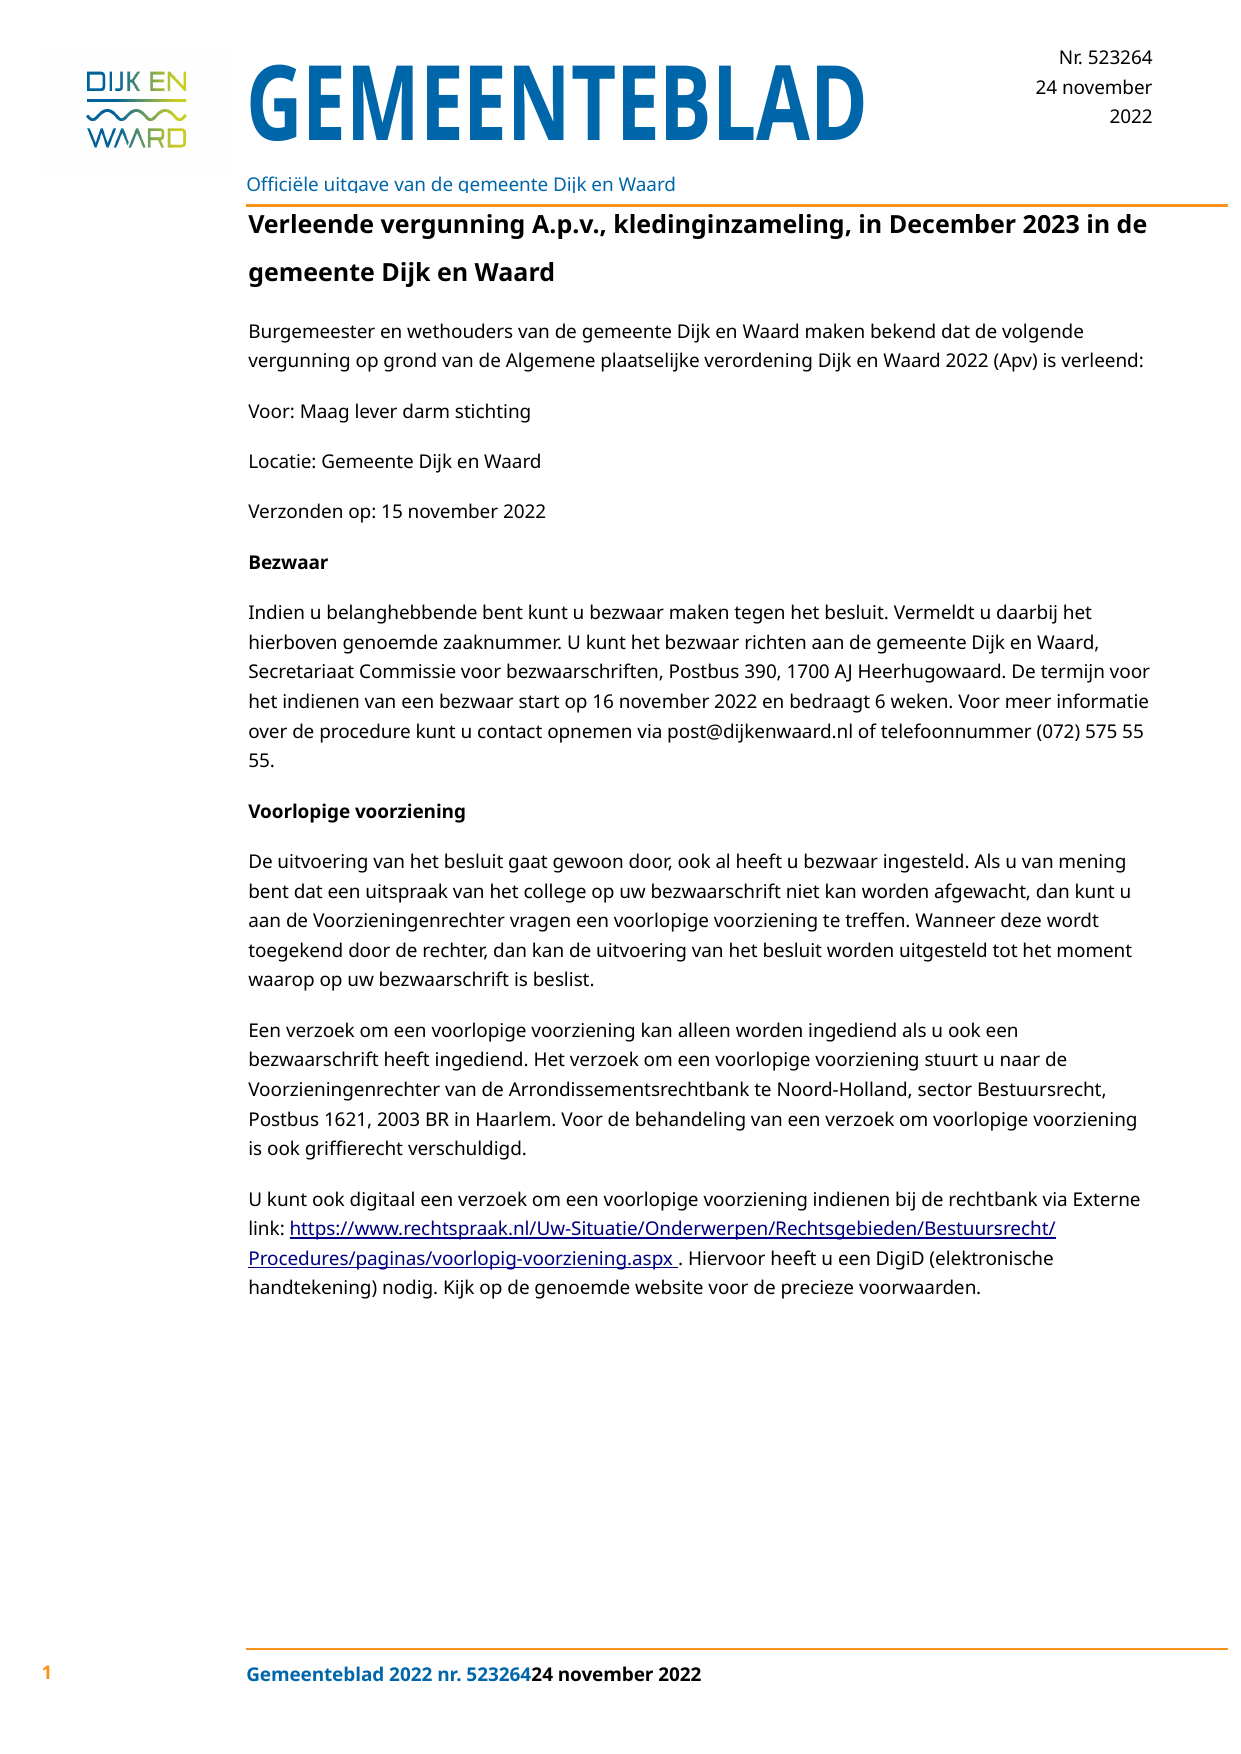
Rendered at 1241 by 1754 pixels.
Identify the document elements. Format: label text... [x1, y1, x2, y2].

text Burgemeester en wethouders van de gemeente Dijk en Waard maken bekend dat de volgende vergunning op grond van de Algemene plaatselijke verordening Dijk en Waard 2022 (Apv) is verleend: [248, 318, 1152, 373]
text De uitvoering van het besluit gaat gewoon door, ook al heeft u bezwaar ingesteld. Als u van mening bent dat een uitspraak van het college op uw bezwaarschrift niet kan worden afgewacht, dan kunt u aan de Voorzieningenrechter vragen een voorlopige voorziening te treffen. Wanneer deze wordt toegekend door de rechter, dan kan de uitvoering van het besluit worden uitgesteld tot het moment waarop op uw bezwaarschrift is beslist. [248, 848, 1152, 992]
text Voor: Maag lever darm stichting [248, 398, 1152, 424]
text Verzonden op: 15 november 2022 [248, 499, 1152, 524]
text U kunt ook digitaal een verzoek om een voorlopige voorziening indienen bij de rechtbank via Externe link: https://www.rechtspraak.nl/Uw-Situatie/Onderwerpen/Rechtsgebieden/Bestuursrecht/Procedures/paginas/voorlopig-voorziening.aspx . Hiervoor heeft u een DigiD (elektronische handtekening) nodig. Kijk op de genoemde website voor de precieze voorwaarden. [248, 1186, 1152, 1300]
text Indien u belanghebbende bent kunt u bezwaar maken tegen het besluit. Vermeldt u daarbij het hierboven genoemde zaaknummer. U kunt het bezwaar richten aan de gemeente Dijk en Waard, Secretariaat Commissie voor bezwaarschriften, Postbus 390, 1700 AJ Heerhugowaard. De termijn voor het indienen van een bezwaar start op 16 november 2022 en bedraagt 6 weken. Voor meer informatie over de procedure kunt u contact opnemen via post@dijkenwaard.nl of telefoonnummer (072) 575 55 55. [248, 599, 1152, 773]
text Voorlopige voorziening [248, 798, 1152, 824]
text Verleende vergunning A.p.v., kledinginzameling, in December 2023 in de gemeente Dijk en Waard [248, 207, 1152, 288]
text Een verzoek om een voorlopige voorziening kan alleen worden ingediend als u ook een bezwaarschrift heeft ingediend. Het verzoek om een voorlopige voorziening stuurt u naar de Voorzieningenrechter van de Arrondissementsrechtbank te Noord-Holland, sector Bestuursrecht, Postbus 1621, 2003 BR in Haarlem. Voor de behandeling van een verzoek om voorlopige voorziening is ook griffierecht verschuldigd. [248, 1017, 1152, 1161]
text Bezwaar [248, 549, 1152, 575]
text Locatie: Gemeente Dijk en Waard [248, 448, 1152, 474]
picture [41, 47, 231, 172]
